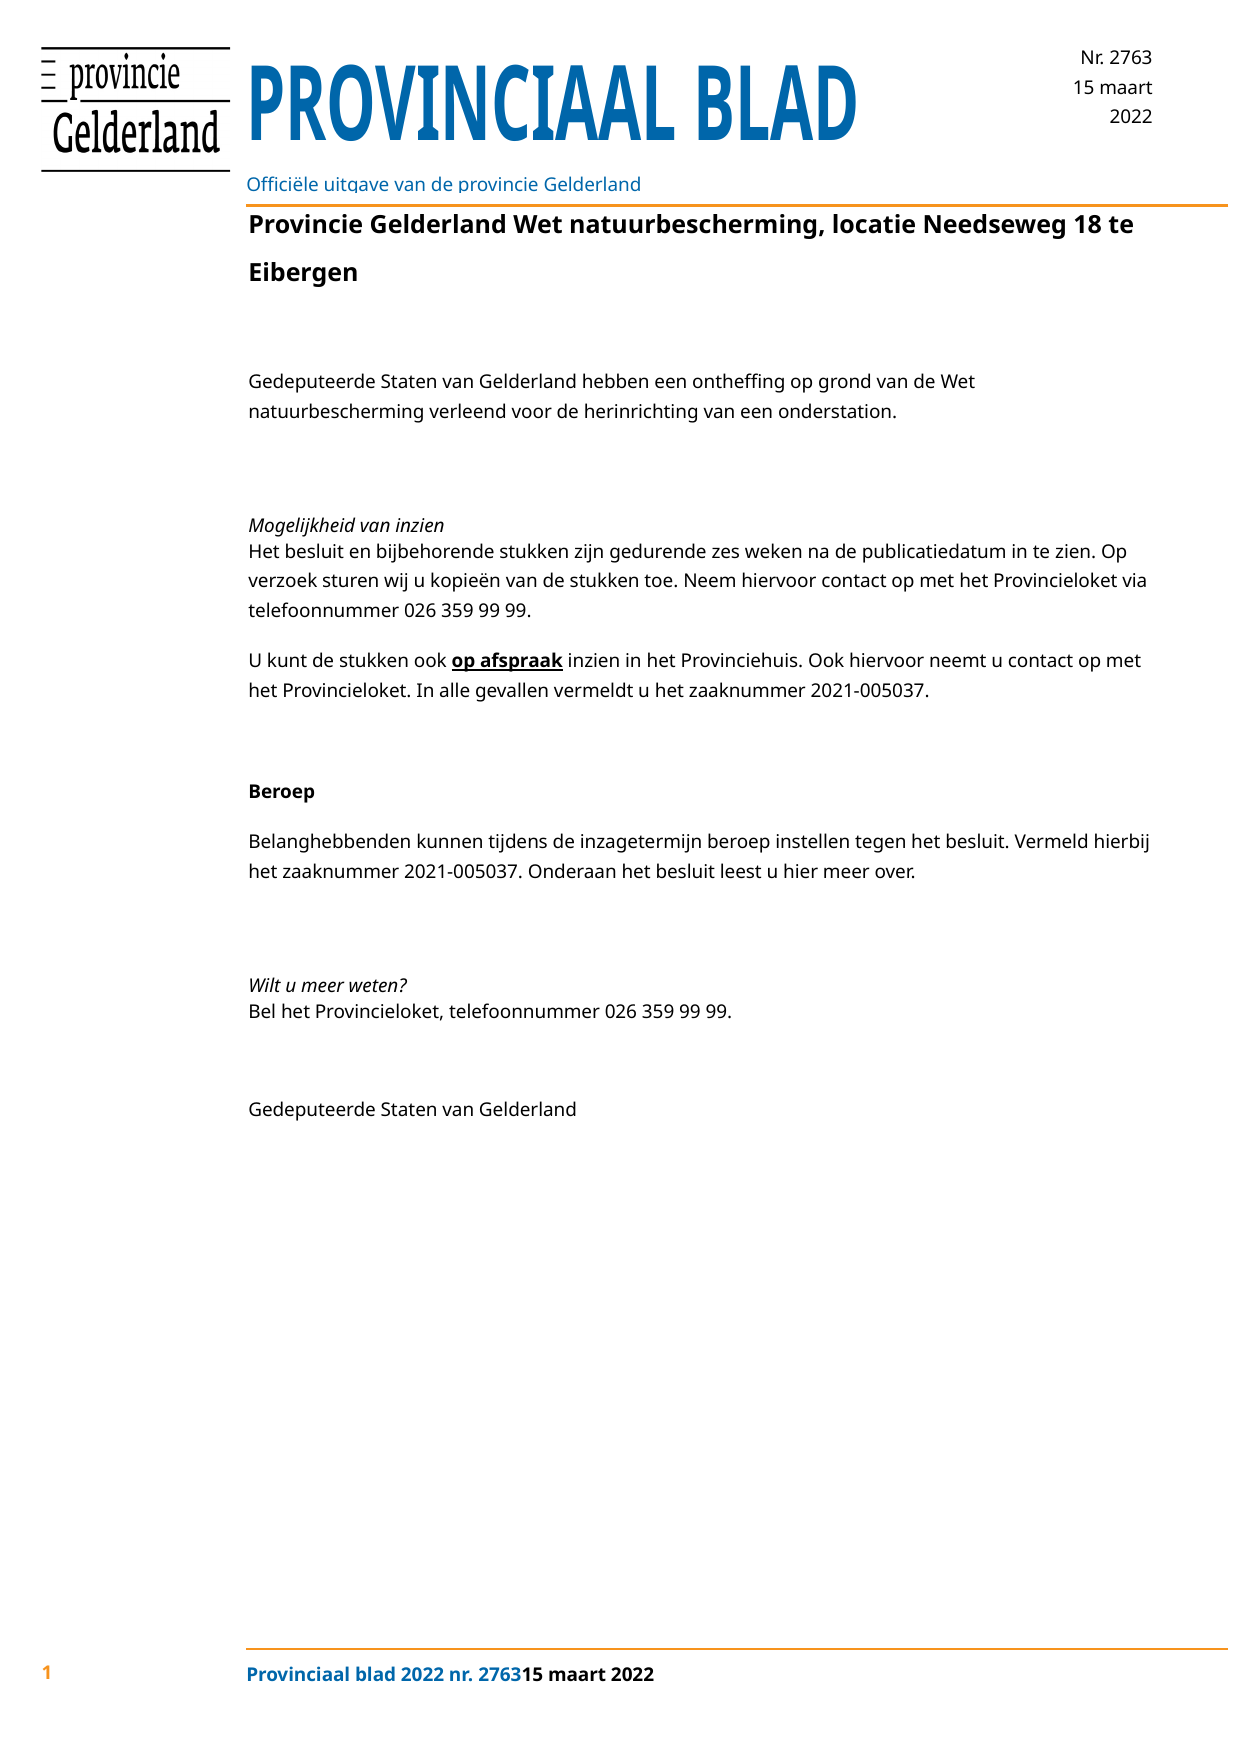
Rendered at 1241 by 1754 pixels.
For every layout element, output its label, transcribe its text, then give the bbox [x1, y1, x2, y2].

text Belanghebbenden kunnen tijdens de inzagetermijn beroep instellen tegen het besluit. Vermeld hierbij het zaaknummer 2021-005037. Onderaan het besluit leest u hier meer over. [248, 828, 1152, 884]
text U kunt de stukken ook op afspraak inzien in het Provinciehuis. Ook hiervoor neemt u contact op met het Provincieloket. In alle gevallen vermeldt u het zaaknummer 2021-005037. [248, 648, 1152, 703]
text Wilt u meer weten? [248, 972, 1152, 998]
text Bel het Provincieloket, telefoonnummer 026 359 99 99. [248, 998, 1152, 1024]
text Mogelijkheid van inzien [248, 512, 1152, 538]
text Het besluit en bijbehorende stukken zijn gedurende zes weken na de publicatiedatum in te zien. Op verzoek sturen wij u kopieën van de stukken toe. Neem hiervoor contact op met het Provincieloket via telefoonnummer 026 359 99 99. [248, 538, 1152, 623]
text Provincie Gelderland Wet natuurbescherming, locatie Needseweg 18 te Eibergen [248, 207, 1152, 288]
picture [41, 47, 231, 172]
text Gedeputeerde Staten van Gelderland [248, 1096, 1152, 1122]
text Gedeputeerde Staten van Gelderland hebben een ontheffing op grond van de Wet natuurbescherming verleend voor de herinrichting van een onderstation. [248, 368, 1152, 424]
text Beroep [248, 778, 1152, 804]
